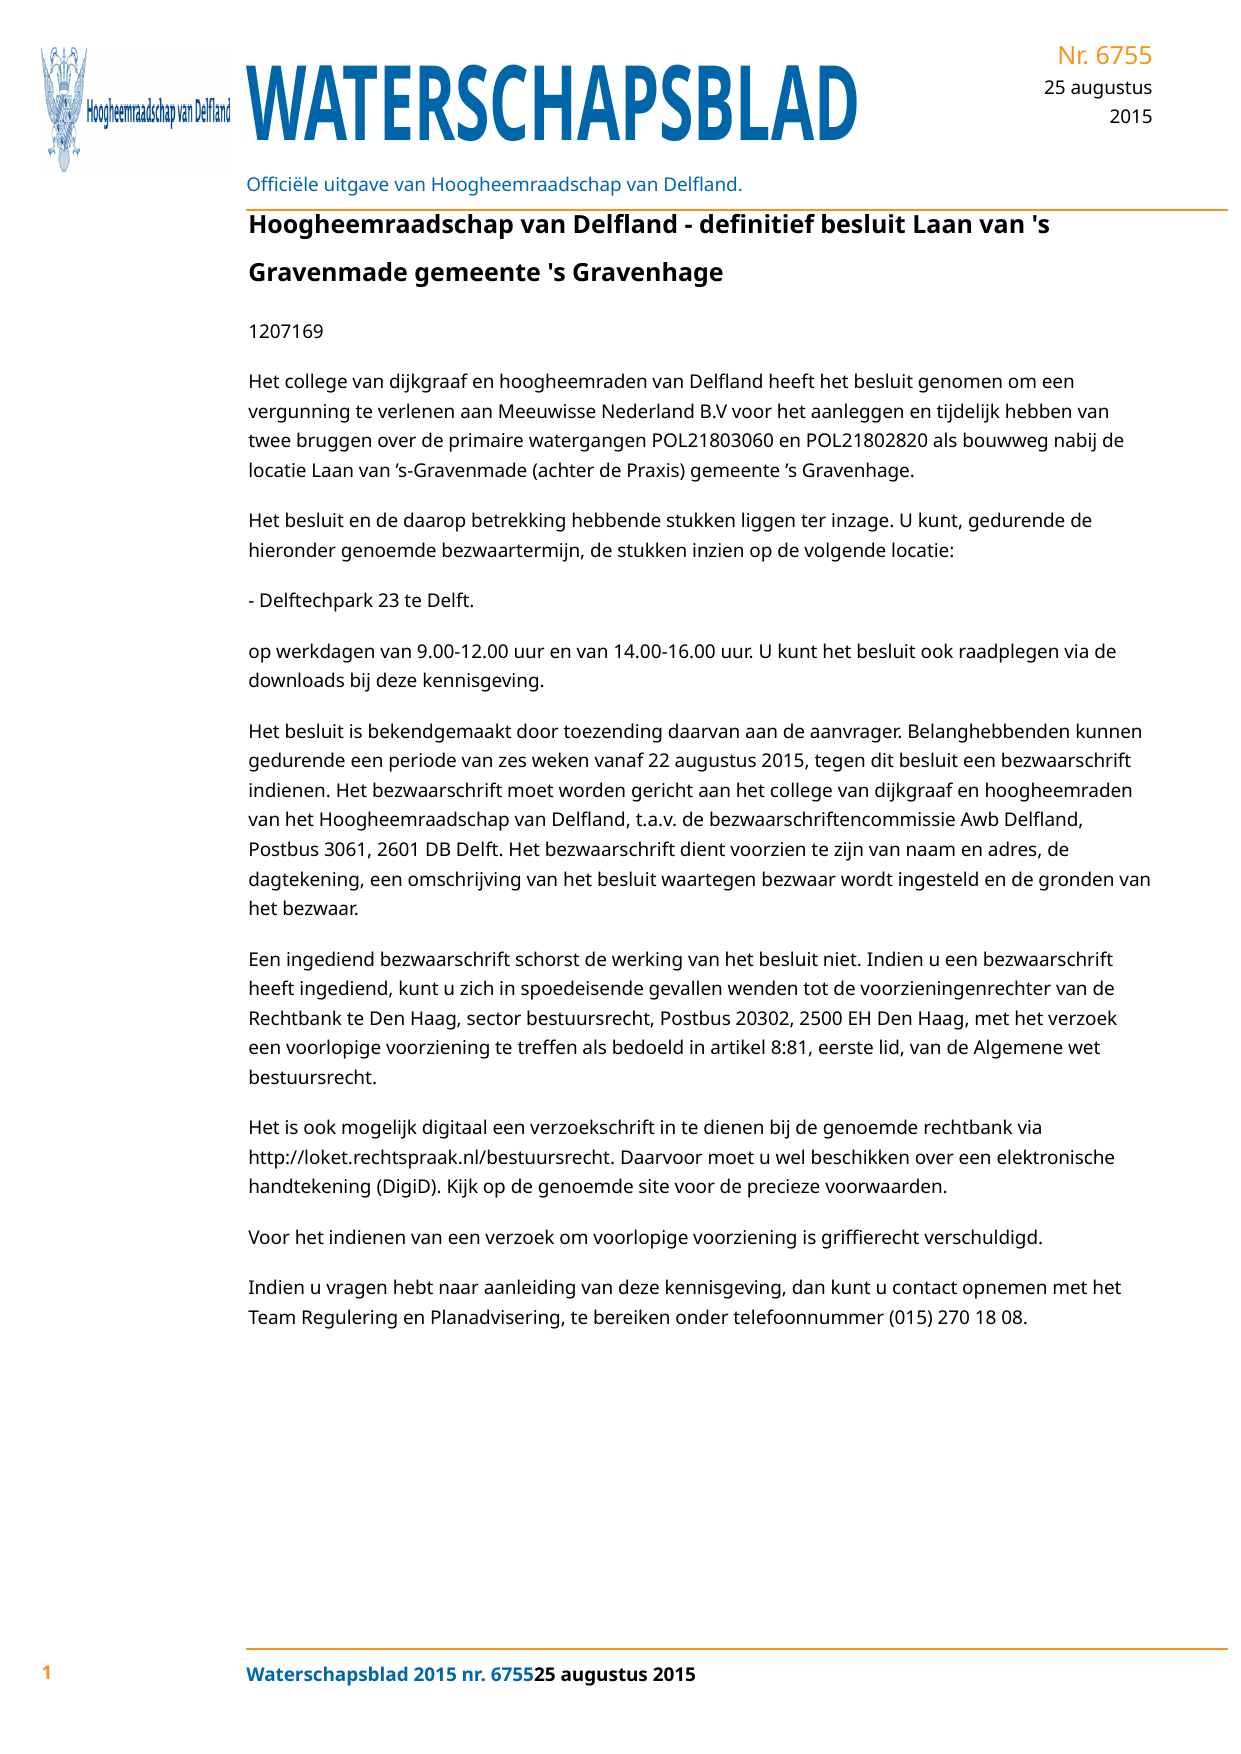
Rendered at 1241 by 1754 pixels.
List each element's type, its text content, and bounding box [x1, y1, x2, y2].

text Een ingediend bezwaarschrift schorst de werking van het besluit niet. Indien u een bezwaarschrift heeft ingediend, kunt u zich in spoedeisende gevallen wenden tot de voorzieningenrechter van de Rechtbank te Den Haag, sector bestuursrecht, Postbus 20302, 2500 EH Den Haag, met het verzoek een voorlopige voorziening te treffen als bedoeld in artikel 8:81, eerste lid, van de Algemene wet bestuursrecht. [248, 946, 1152, 1090]
text Het besluit is bekendgemaakt door toezending daarvan aan de aanvrager. Belanghebbenden kunnen gedurende een periode van zes weken vanaf 22 augustus 2015, tegen dit besluit een bezwaarschrift indienen. Het bezwaarschrift moet worden gericht aan het college van dijkgraaf en hoogheemraden van het Hoogheemraadschap van Delfland, t.a.v. de bezwaarschriftencommissie Awb Delfland, Postbus 3061, 2601 DB Delft. Het bezwaarschrift dient voorzien te zijn van naam en adres, de dagtekening, een omschrijving van het besluit waartegen bezwaar wordt ingesteld en de gronden van het bezwaar. [248, 718, 1152, 921]
text Het college van dijkgraaf en hoogheemraden van Delfland heeft het besluit genomen om een vergunning te verlenen aan Meeuwisse Nederland B.V voor het aanleggen en tijdelijk hebben van twee bruggen over de primaire watergangen POL21803060 en POL21802820 als bouwweg nabij de locatie Laan van ’s-Gravenmade (achter de Praxis) gemeente ’s Gravenhage. [248, 368, 1152, 483]
text 1207169 [248, 318, 1152, 344]
text - Delftechpark 23 te Delft. [248, 587, 1152, 613]
text Hoogheemraadschap van Delfland - definitief besluit Laan van 's Gravenmade gemeente 's Gravenhage [248, 211, 1152, 288]
text Indien u vragen hebt naar aanleiding van deze kennisgeving, dan kunt u contact opnemen met het Team Regulering en Planadvisering, te bereiken onder telefoonnummer (015) 270 18 08. [248, 1274, 1152, 1330]
text Het is ook mogelijk digitaal een verzoekschrift in te dienen bij de genoemde rechtbank via http://loket.rechtspraak.nl/bestuursrecht. Daarvoor moet u wel beschikken over een elektronische handtekening (DigiD). Kijk op de genoemde site voor de precieze voorwaarden. [248, 1114, 1152, 1199]
picture [41, 47, 231, 172]
text op werkdagen van 9.00-12.00 uur en van 14.00-16.00 uur. U kunt het besluit ook raadplegen via de downloads bij deze kennisgeving. [248, 638, 1152, 693]
text Het besluit en de daarop betrekking hebbende stukken liggen ter inzage. U kunt, gedurende de hieronder genoemde bezwaartermijn, de stukken inzien op de volgende locatie: [248, 507, 1152, 563]
text Voor het indienen van een verzoek om voorlopige voorziening is griffierecht verschuldigd. [248, 1224, 1152, 1250]
